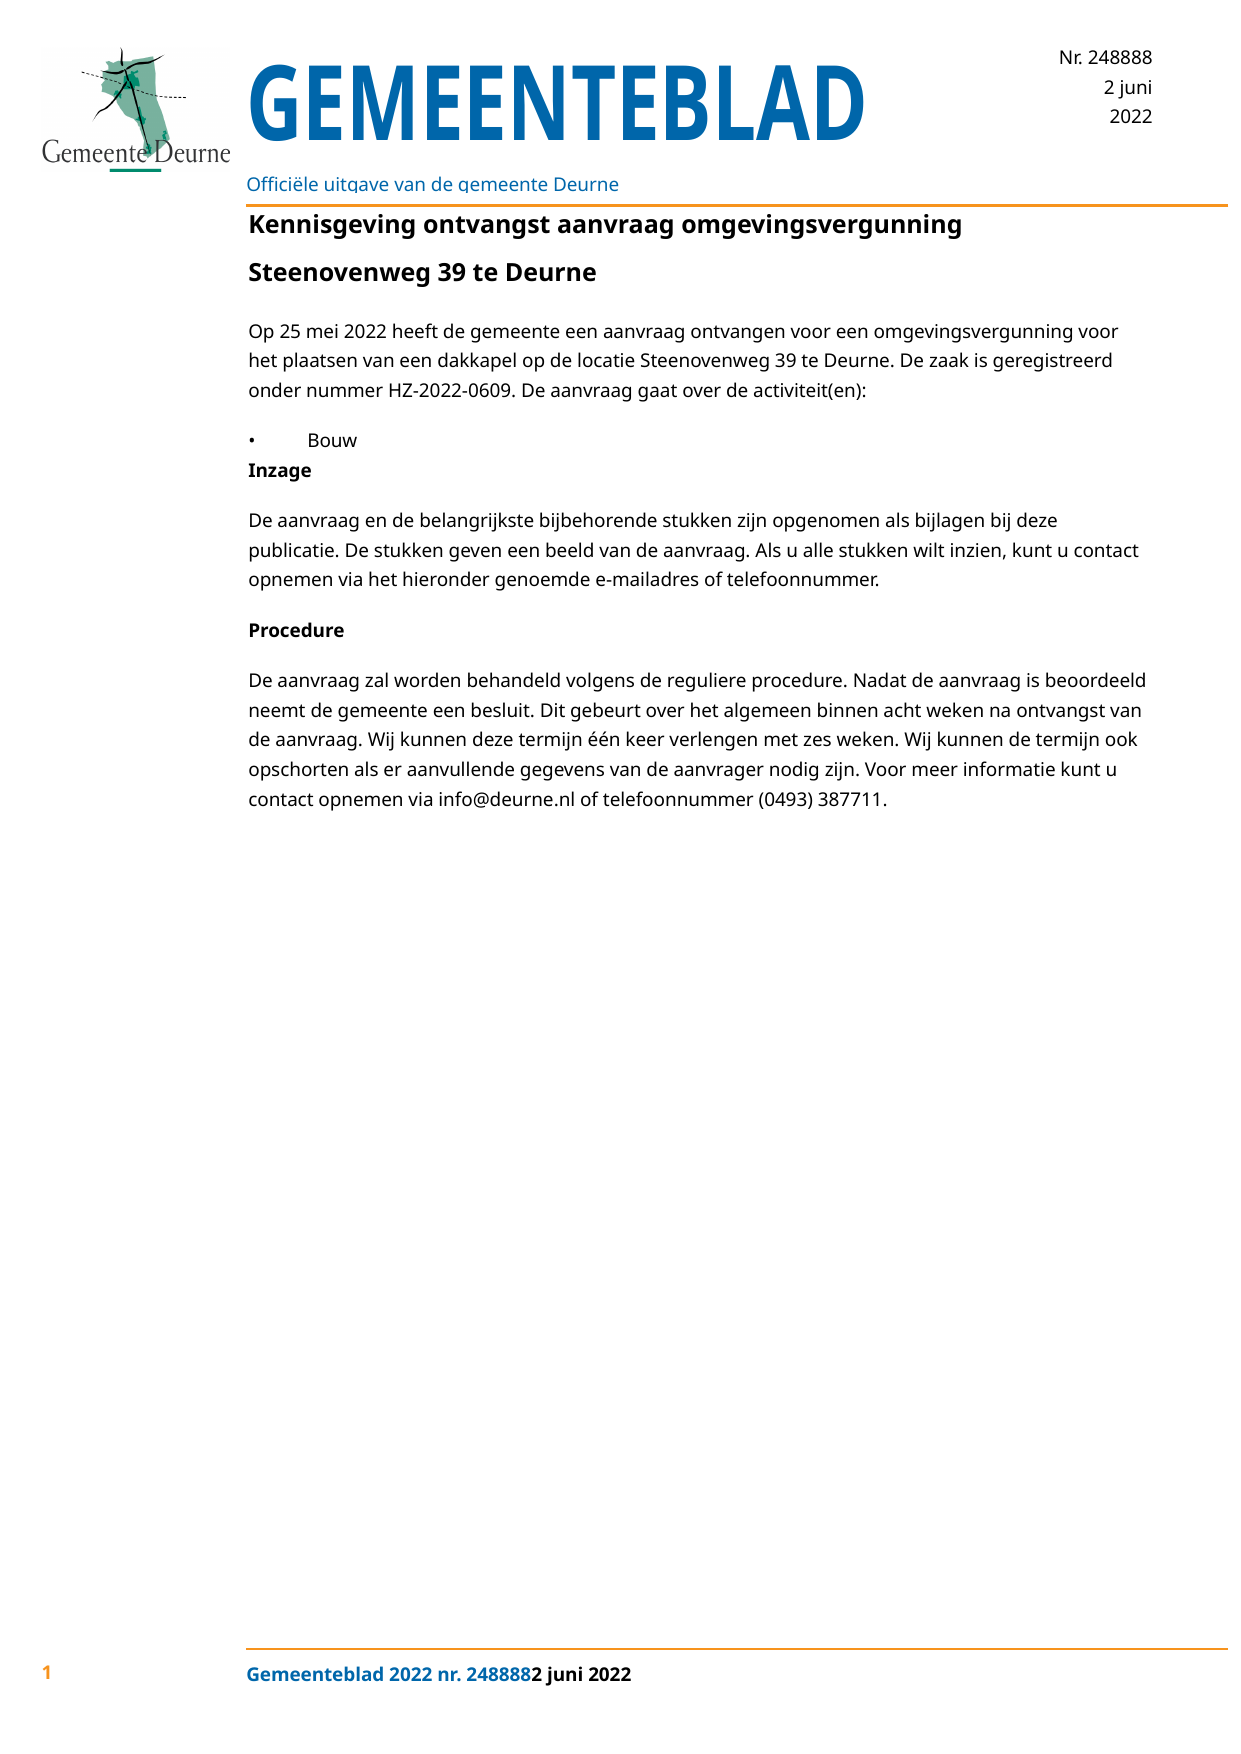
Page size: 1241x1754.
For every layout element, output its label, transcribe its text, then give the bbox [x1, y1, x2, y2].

text Procedure [248, 617, 1152, 643]
text De aanvraag en de belangrijkste bijbehorende stukken zijn opgenomen als bijlagen bij deze publicatie. De stukken geven een beeld van de aanvraag. Als u alle stukken wilt inzien, kunt u contact opnemen via het hieronder genoemde e-mailadres of telefoonnummer. [248, 507, 1152, 592]
text Op 25 mei 2022 heeft de gemeente een aanvraag ontvangen voor een omgevingsvergunning voor het plaatsen van een dakkapel op de locatie Steenovenweg 39 te Deurne. De zaak is geregistreerd onder nummer HZ-2022-0609. De aanvraag gaat over de activiteit(en): [248, 318, 1152, 403]
text Inzage [248, 457, 1152, 483]
text Kennisgeving ontvangst aanvraag omgevingsvergunning Steenovenweg 39 te Deurne [248, 207, 1152, 288]
list Bouw [248, 427, 1152, 453]
text De aanvraag zal worden behandeld volgens de reguliere procedure. Nadat de aanvraag is beoordeeld neemt de gemeente een besluit. Dit gebeurt over het algemeen binnen acht weken na ontvangst van de aanvraag. Wij kunnen deze termijn één keer verlengen met zes weken. Wij kunnen de termijn ook opschorten als er aanvullende gegevens van de aanvrager nodig zijn. Voor meer informatie kunt u contact opnemen via info@deurne.nl of telefoonnummer (0493) 387711. [248, 667, 1152, 812]
picture [41, 47, 231, 172]
